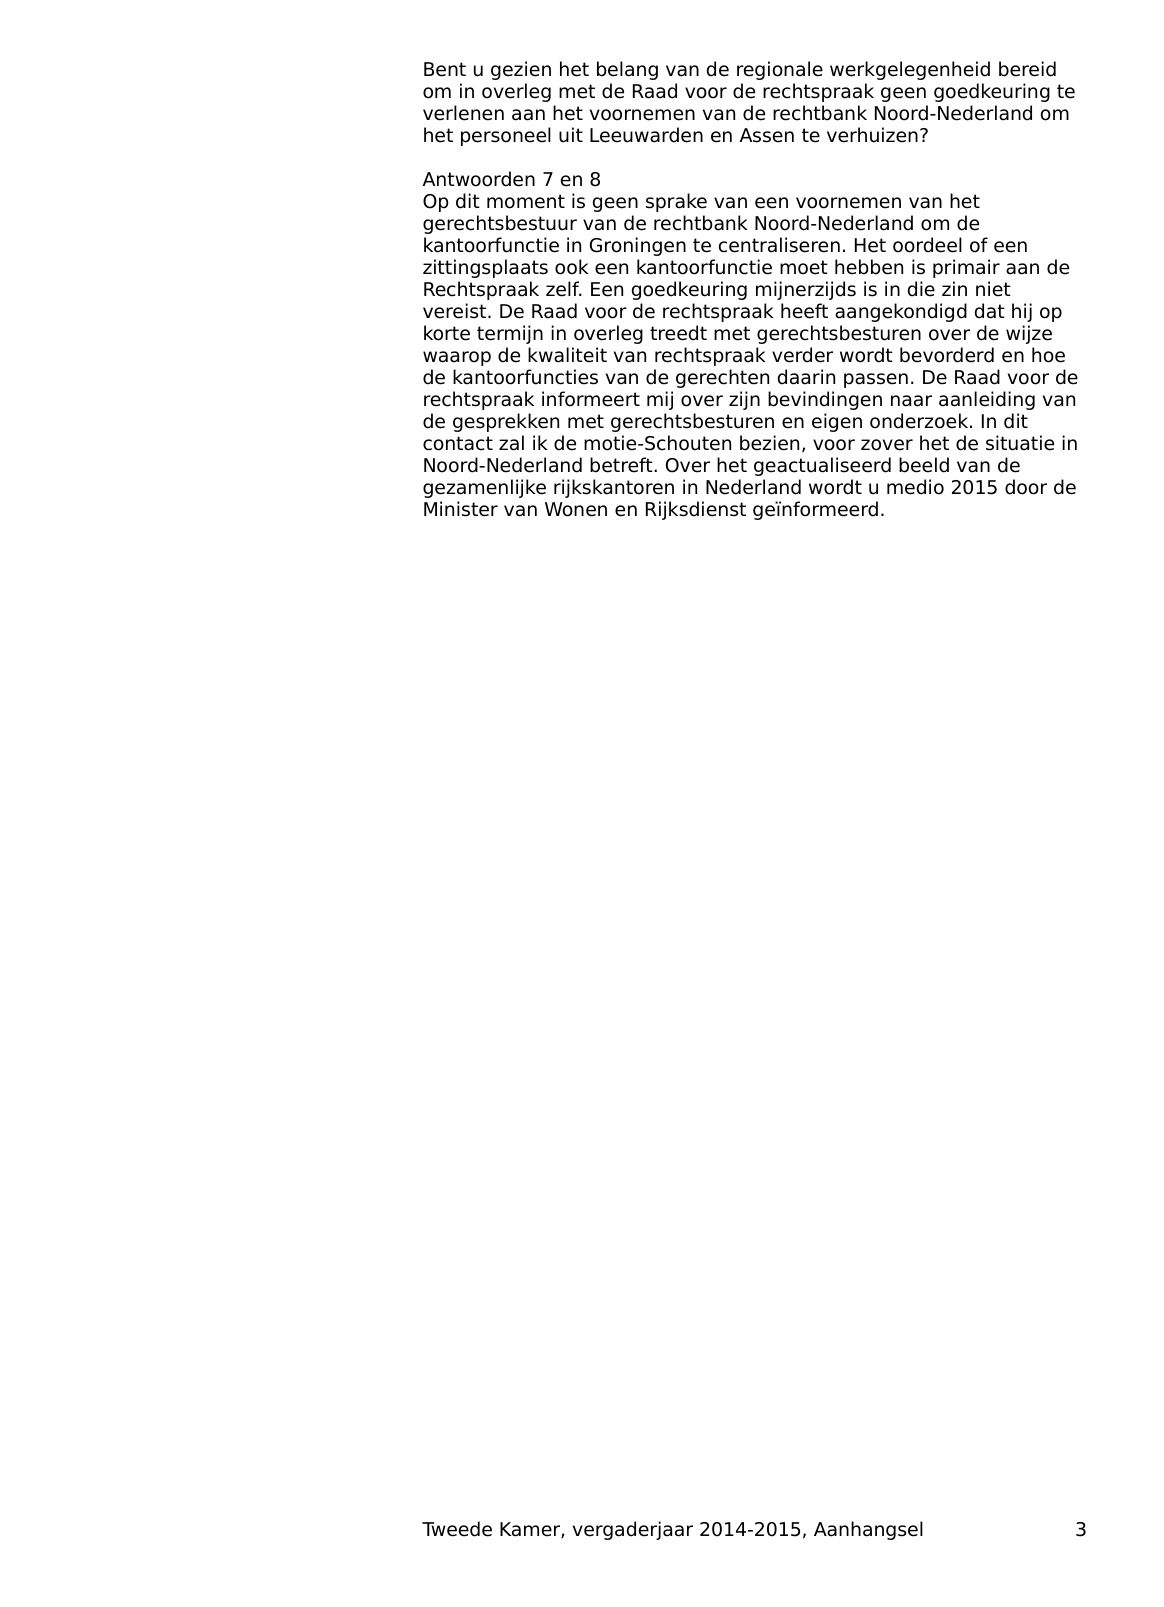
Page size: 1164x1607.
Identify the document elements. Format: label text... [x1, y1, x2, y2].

text Bent u gezien het belang van de regionale werkgelegenheid bereid om in overleg met de Raad voor de rechtspraak geen goedkeuring te verlenen aan het voornemen van de rechtbank Noord-Nederland om het personeel uit Leeuwarden en Assen te verhuizen? [422, 59, 1087, 147]
text Antwoorden 7 en 8 [422, 169, 1087, 191]
text Op dit moment is geen sprake van een voornemen van het gerechtsbestuur van de rechtbank Noord-Nederland om de kantoorfunctie in Groningen te centraliseren. Het oordeel of een zittingsplaats ook een kantoorfunctie moet hebben is primair aan de Rechtspraak zelf. Een goedkeuring mijnerzijds is in die zin niet vereist. De Raad voor de rechtspraak heeft aangekondigd dat hij op korte termijn in overleg treedt met gerechtsbesturen over de wijze waarop de kwaliteit van rechtspraak verder wordt bevorderd en hoe de kantoorfuncties van de gerechten daarin passen. De Raad voor de rechtspraak informeert mij over zijn bevindingen naar aanleiding van de gesprekken met gerechtsbesturen en eigen onderzoek. In dit contact zal ik de motie-Schouten bezien, voor zover het de situatie in Noord-Nederland betreft. Over het geactualiseerd beeld van de gezamenlijke rijkskantoren in Nederland wordt u medio 2015 door de Minister van Wonen en Rijksdienst geïnformeerd. [422, 191, 1087, 521]
